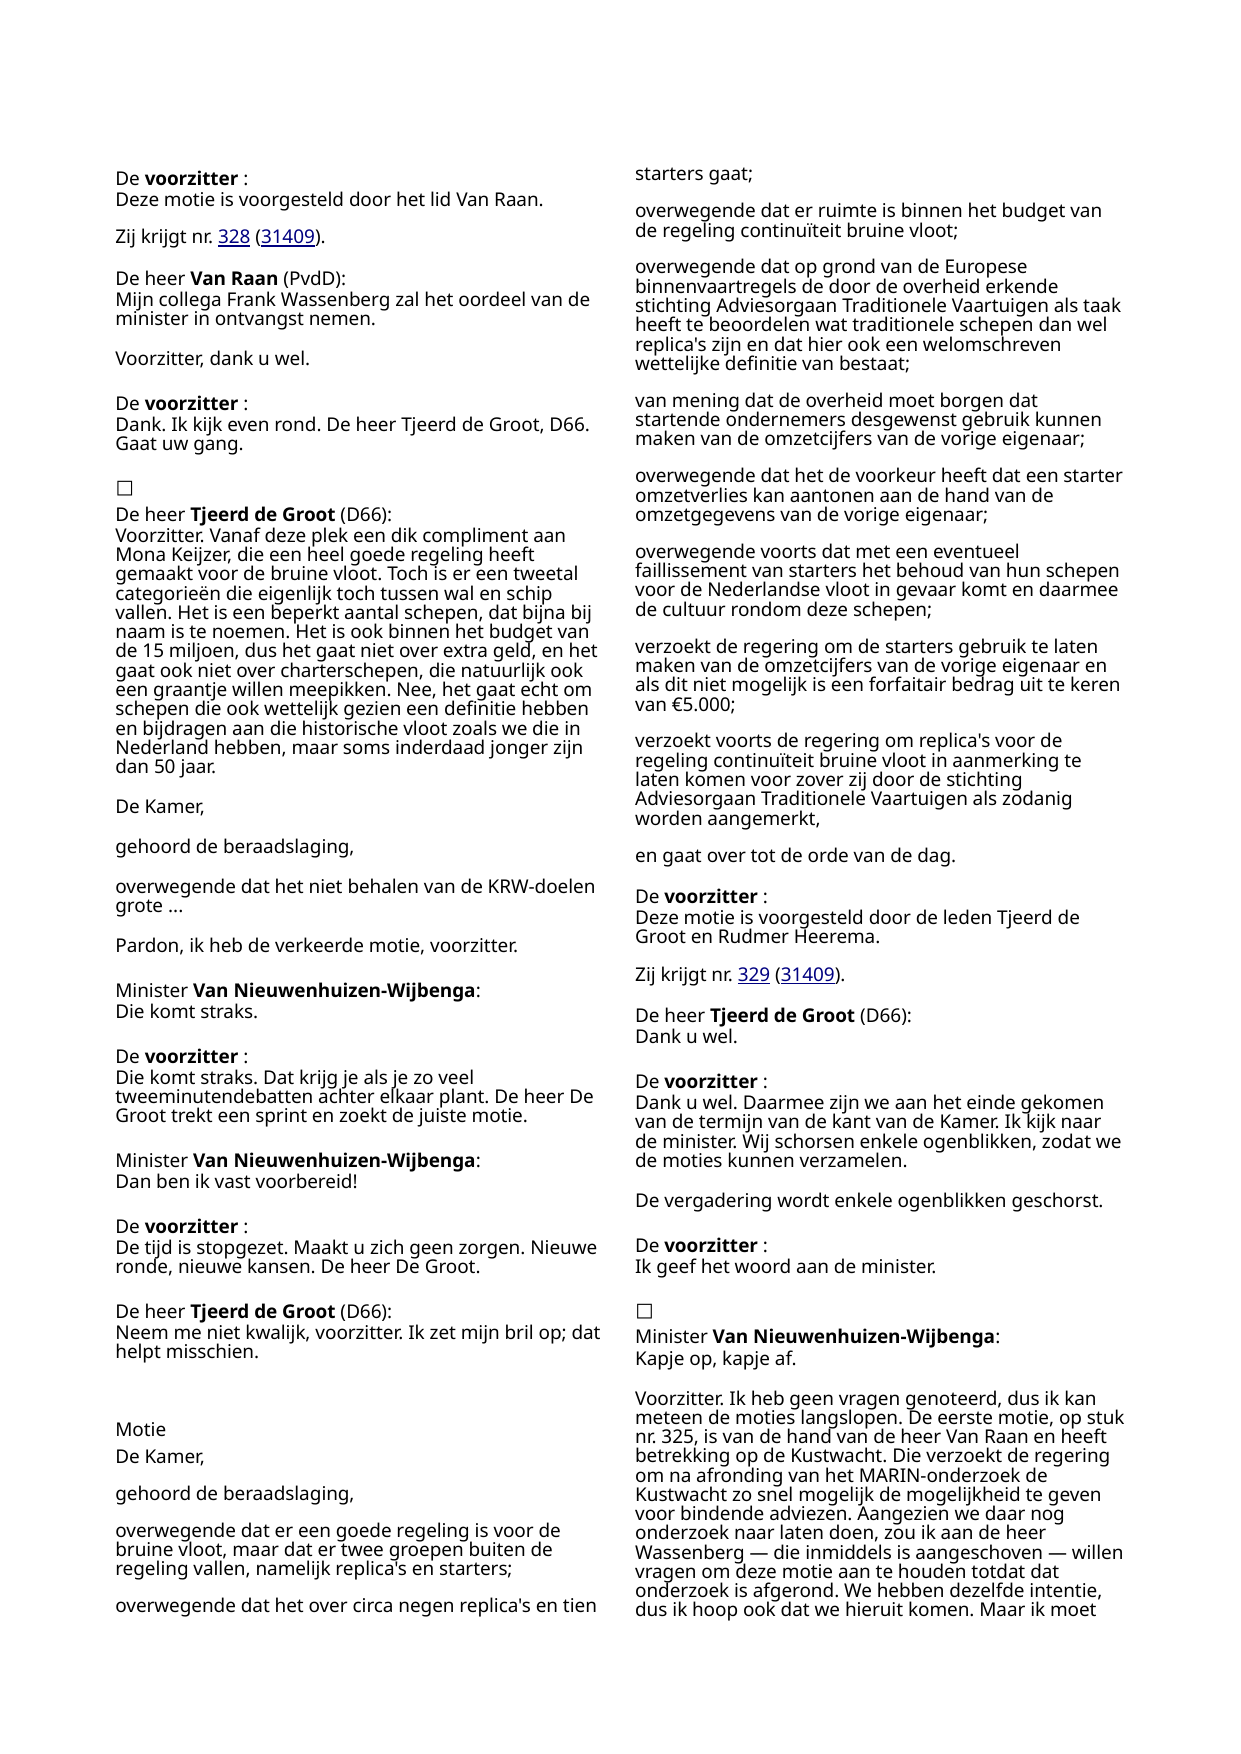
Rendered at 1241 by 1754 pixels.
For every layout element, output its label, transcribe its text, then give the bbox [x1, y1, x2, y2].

text De voorzitter : [115, 1043, 605, 1069]
text gehoord de beraadslaging, [115, 838, 605, 857]
text Ik geef het woord aan de minister. [635, 1258, 1125, 1277]
text Minister Van Nieuwenhuizen-Wijbenga: [115, 1148, 605, 1173]
text Minister Van Nieuwenhuizen-Wijbenga: [635, 1324, 1125, 1349]
text Dan ben ik vast voorbereid! [115, 1173, 605, 1193]
text De voorzitter : [115, 1213, 605, 1239]
text Voorzitter. Ik heb geen vragen genoteerd, dus ik kan meteen de moties langslopen. De eerste motie, op stuk nr. 325, is van de hand van de heer Van Raan en heeft betrekking op de Kustwacht. Die verzoekt de regering om na afronding van het MARIN-onderzoek de Kustwacht zo snel mogelijk de mogelijkheid te geven voor bindende adviezen. Aangezien we daar nog onderzoek naar laten doen, zou ik aan de heer Wassenberg — die inmiddels is aangeschoven — willen vragen om deze motie aan te houden totdat dat onderzoek is afgerond. We hebben dezelfde intentie, dus ik hoop ook dat we hieruit komen. Maar ik moet [635, 1389, 1125, 1621]
text en gaat over tot de orde van de dag. [635, 847, 1125, 866]
text Pardon, ik heb de verkeerde motie, voorzitter. [115, 937, 605, 957]
text Zij krijgt nr. 329 (31409). [635, 966, 1125, 985]
text De voorzitter : [635, 883, 1125, 909]
text Minister Van Nieuwenhuizen-Wijbenga: [115, 977, 605, 1003]
text overwegende dat het niet behalen van de KRW-doelen grote ... [115, 878, 605, 917]
text gehoord de beraadslaging, [115, 1485, 605, 1504]
text Voorzitter. Vanaf deze plek een dik compliment aan Mona Keijzer, die een heel goede regeling heeft gemaakt voor de bruine vloot. Toch is er een tweetal categorieën die eigenlijk toch tussen wal en schip vallen. Het is een beperkt aantal schepen, dat bijna bij naam is te noemen. Het is ook binnen het budget van de 15 miljoen, dus het gaat niet over extra geld, en het gaat ook niet over charterschepen, die natuurlijk ook een graantje willen meepikken. Nee, het gaat echt om schepen die ook wettelijk gezien een definitie hebben en bijdragen aan die historische vloot zoals we die in Nederland hebben, maar soms inderdaad jonger zijn dan 50 jaar. [115, 527, 605, 777]
text overwegende voorts dat met een eventueel faillissement van starters het behoud van hun schepen voor de Nederlandse vloot in gevaar komt en daarmee de cultuur rondom deze schepen; [635, 543, 1125, 620]
text Die komt straks. [115, 1003, 605, 1022]
text Deze motie is voorgesteld door het lid Van Raan. [115, 191, 605, 210]
text Kapje op, kapje af. [635, 1349, 1125, 1369]
text Dank u wel. Daarmee zijn we aan het einde gekomen van de termijn van de kant van de Kamer. Ik kijk naar de minister. Wij schorsen enkele ogenblikken, zodat we de moties kunnen verzamelen. [635, 1094, 1125, 1171]
text Dank u wel. [635, 1028, 1125, 1048]
text ⬜ [635, 1298, 1125, 1324]
text verzoekt voorts de regering om replica's voor de regeling continuïteit bruine vloot in aanmerking te laten komen voor zover zij door de stichting Adviesorgaan Traditionele Vaartuigen als zodanig worden aangemerkt, [635, 732, 1125, 829]
text De heer Tjeerd de Groot (D66): [635, 1003, 1125, 1028]
text De Kamer, [115, 1448, 605, 1467]
text Dank. Ik kijk even rond. De heer Tjeerd de Groot, D66. Gaat uw gang. [115, 416, 605, 454]
text Voorzitter, dank u wel. [115, 350, 605, 369]
text overwegende dat er ruimte is binnen het budget van de regeling continuïteit bruine vloot; [635, 202, 1125, 241]
text overwegende dat het de voorkeur heeft dat een starter omzetverlies kan aantonen aan de hand van de omzetgegevens van de vorige eigenaar; [635, 467, 1125, 525]
text De heer Tjeerd de Groot (D66): [115, 501, 605, 527]
text De voorzitter : [635, 1232, 1125, 1258]
text De heer Van Raan (PvdD): [115, 265, 605, 291]
text starters gaat; [635, 165, 1125, 184]
text overwegende dat er een goede regeling is voor de bruine vloot, maar dat er twee groepen buiten de regeling vallen, namelijk replica's en starters; [115, 1522, 605, 1580]
text De tijd is stopgezet. Maakt u zich geen zorgen. Nieuwe ronde, nieuwe kansen. De heer De Groot. [115, 1239, 605, 1278]
text Die komt straks. Dat krijg je als je zo veel tweeminutendebatten achter elkaar plant. De heer De Groot trekt een sprint en zoekt de juiste motie. [115, 1069, 605, 1127]
text De heer Tjeerd de Groot (D66): [115, 1298, 605, 1324]
text De Kamer, [115, 798, 605, 817]
text De vergadering wordt enkele ogenblikken geschorst. [635, 1192, 1125, 1211]
text Neem me niet kwalijk, voorzitter. Ik zet mijn bril op; dat helpt misschien. [115, 1324, 605, 1363]
text verzoekt de regering om de starters gebruik te laten maken van de omzetcijfers van de vorige eigenaar en als dit niet mogelijk is een forfaitair bedrag uit te keren van €5.000; [635, 638, 1125, 715]
text De voorzitter : [115, 390, 605, 416]
text Deze motie is voorgesteld door de leden Tjeerd de Groot en Rudmer Heerema. [635, 909, 1125, 948]
text Zij krijgt nr. 328 (31409). [115, 228, 605, 247]
text overwegende dat op grond van de Europese binnenvaartregels de door de overheid erkende stichting Adviesorgaan Traditionele Vaartuigen als taak heeft te beoordelen wat traditionele schepen dan wel replica's zijn en dat hier ook een welomschreven wettelijke definitie van bestaat; [635, 258, 1125, 374]
text overwegende dat het over circa negen replica's en tien [115, 1597, 605, 1617]
text De voorzitter : [115, 165, 605, 191]
text Mijn collega Frank Wassenberg zal het oordeel van de minister in ontvangst nemen. [115, 291, 605, 329]
text De voorzitter : [635, 1068, 1125, 1094]
text van mening dat de overheid moet borgen dat startende ondernemers desgewenst gebruik kunnen maken van de omzetcijfers van de vorige eigenaar; [635, 392, 1125, 450]
text Motie [115, 1416, 605, 1442]
text ⬜ [115, 475, 605, 501]
